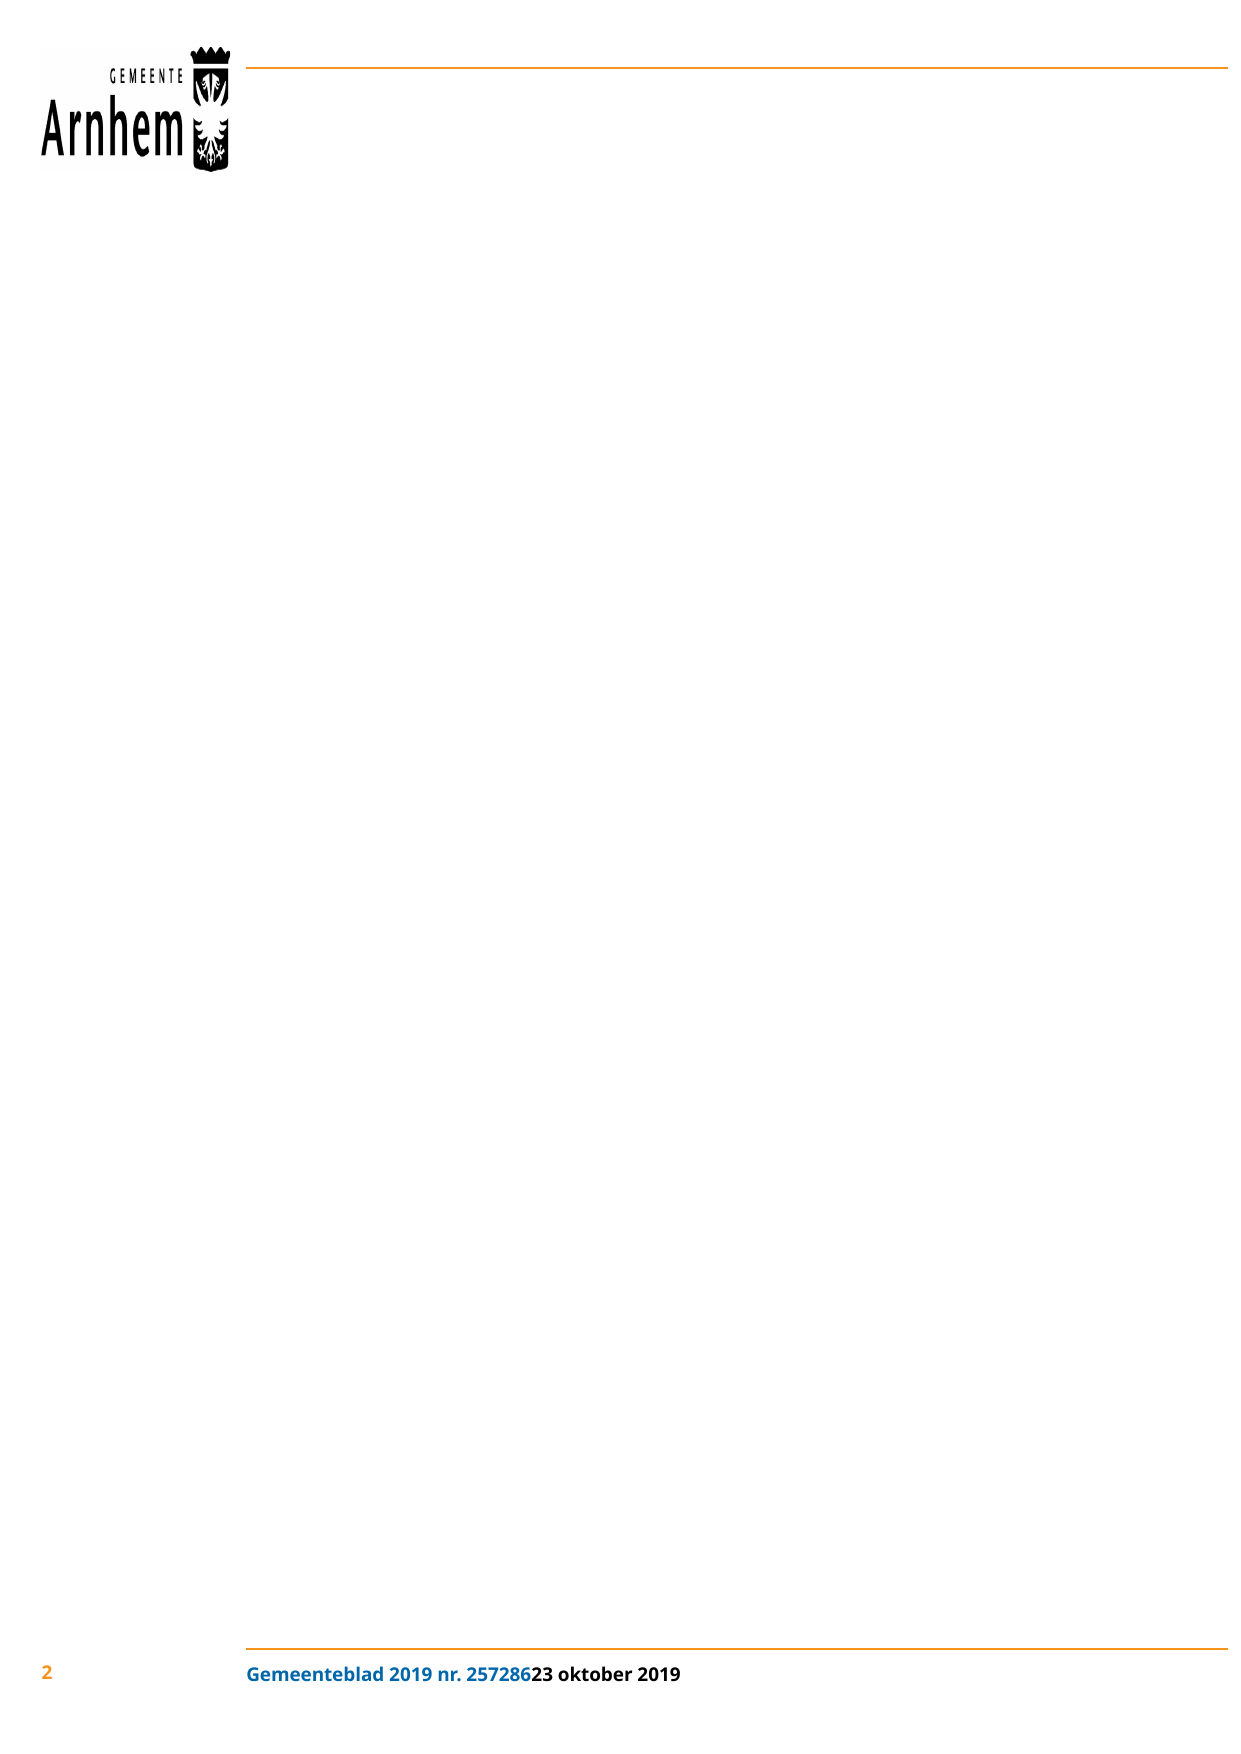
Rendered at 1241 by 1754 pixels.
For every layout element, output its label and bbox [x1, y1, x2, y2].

picture [41, 47, 231, 172]
